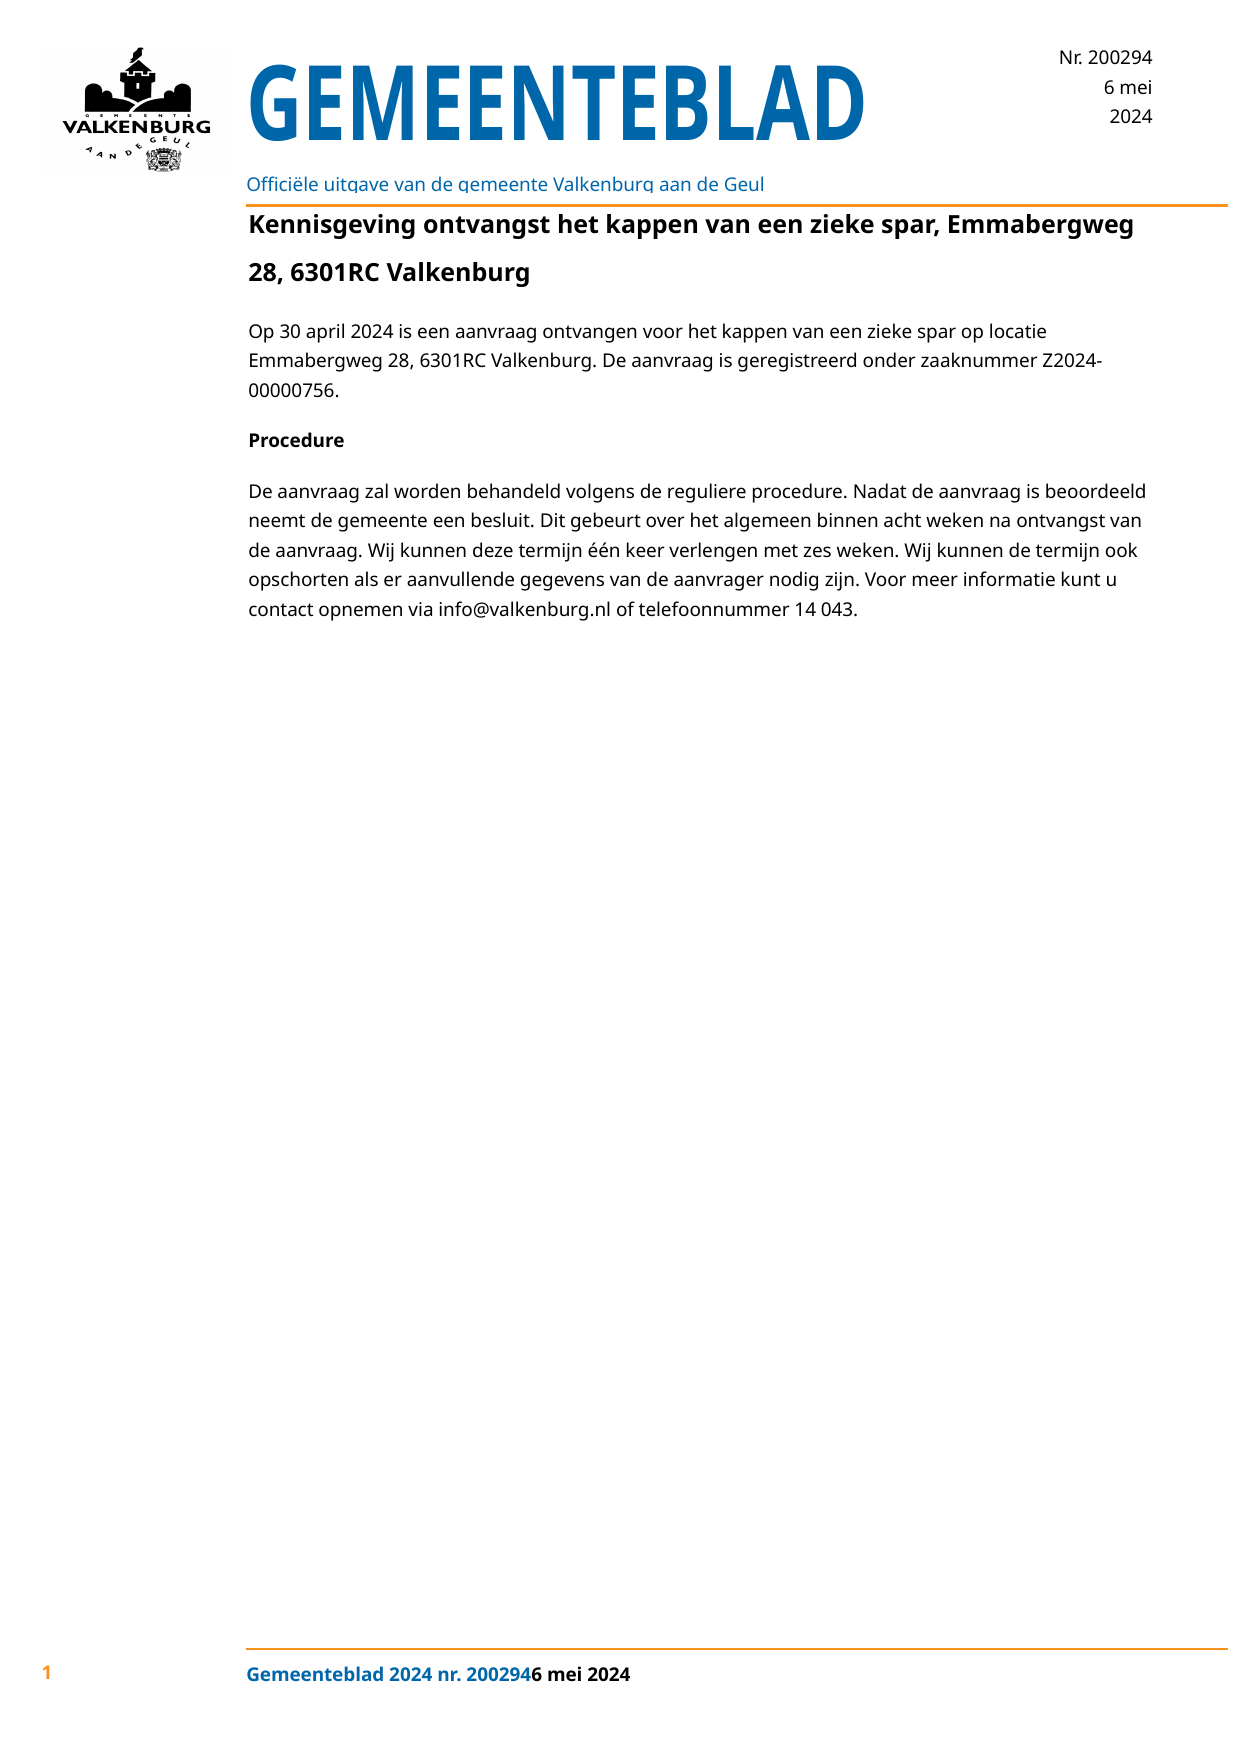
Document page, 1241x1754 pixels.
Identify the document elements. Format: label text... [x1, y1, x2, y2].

text De aanvraag zal worden behandeld volgens de reguliere procedure. Nadat de aanvraag is beoordeeld neemt de gemeente een besluit. Dit gebeurt over het algemeen binnen acht weken na ontvangst van de aanvraag. Wij kunnen deze termijn één keer verlengen met zes weken. Wij kunnen de termijn ook opschorten als er aanvullende gegevens van de aanvrager nodig zijn. Voor meer informatie kunt u contact opnemen via info@valkenburg.nl of telefoonnummer 14 043. [248, 478, 1152, 622]
text Op 30 april 2024 is een aanvraag ontvangen voor het kappen van een zieke spar op locatie Emmabergweg 28, 6301RC Valkenburg. De aanvraag is geregistreerd onder zaaknummer Z2024-00000756. [248, 318, 1152, 403]
picture [41, 47, 231, 172]
text Procedure [248, 427, 1152, 453]
text Kennisgeving ontvangst het kappen van een zieke spar, Emmabergweg 28, 6301RC Valkenburg [248, 207, 1152, 288]
